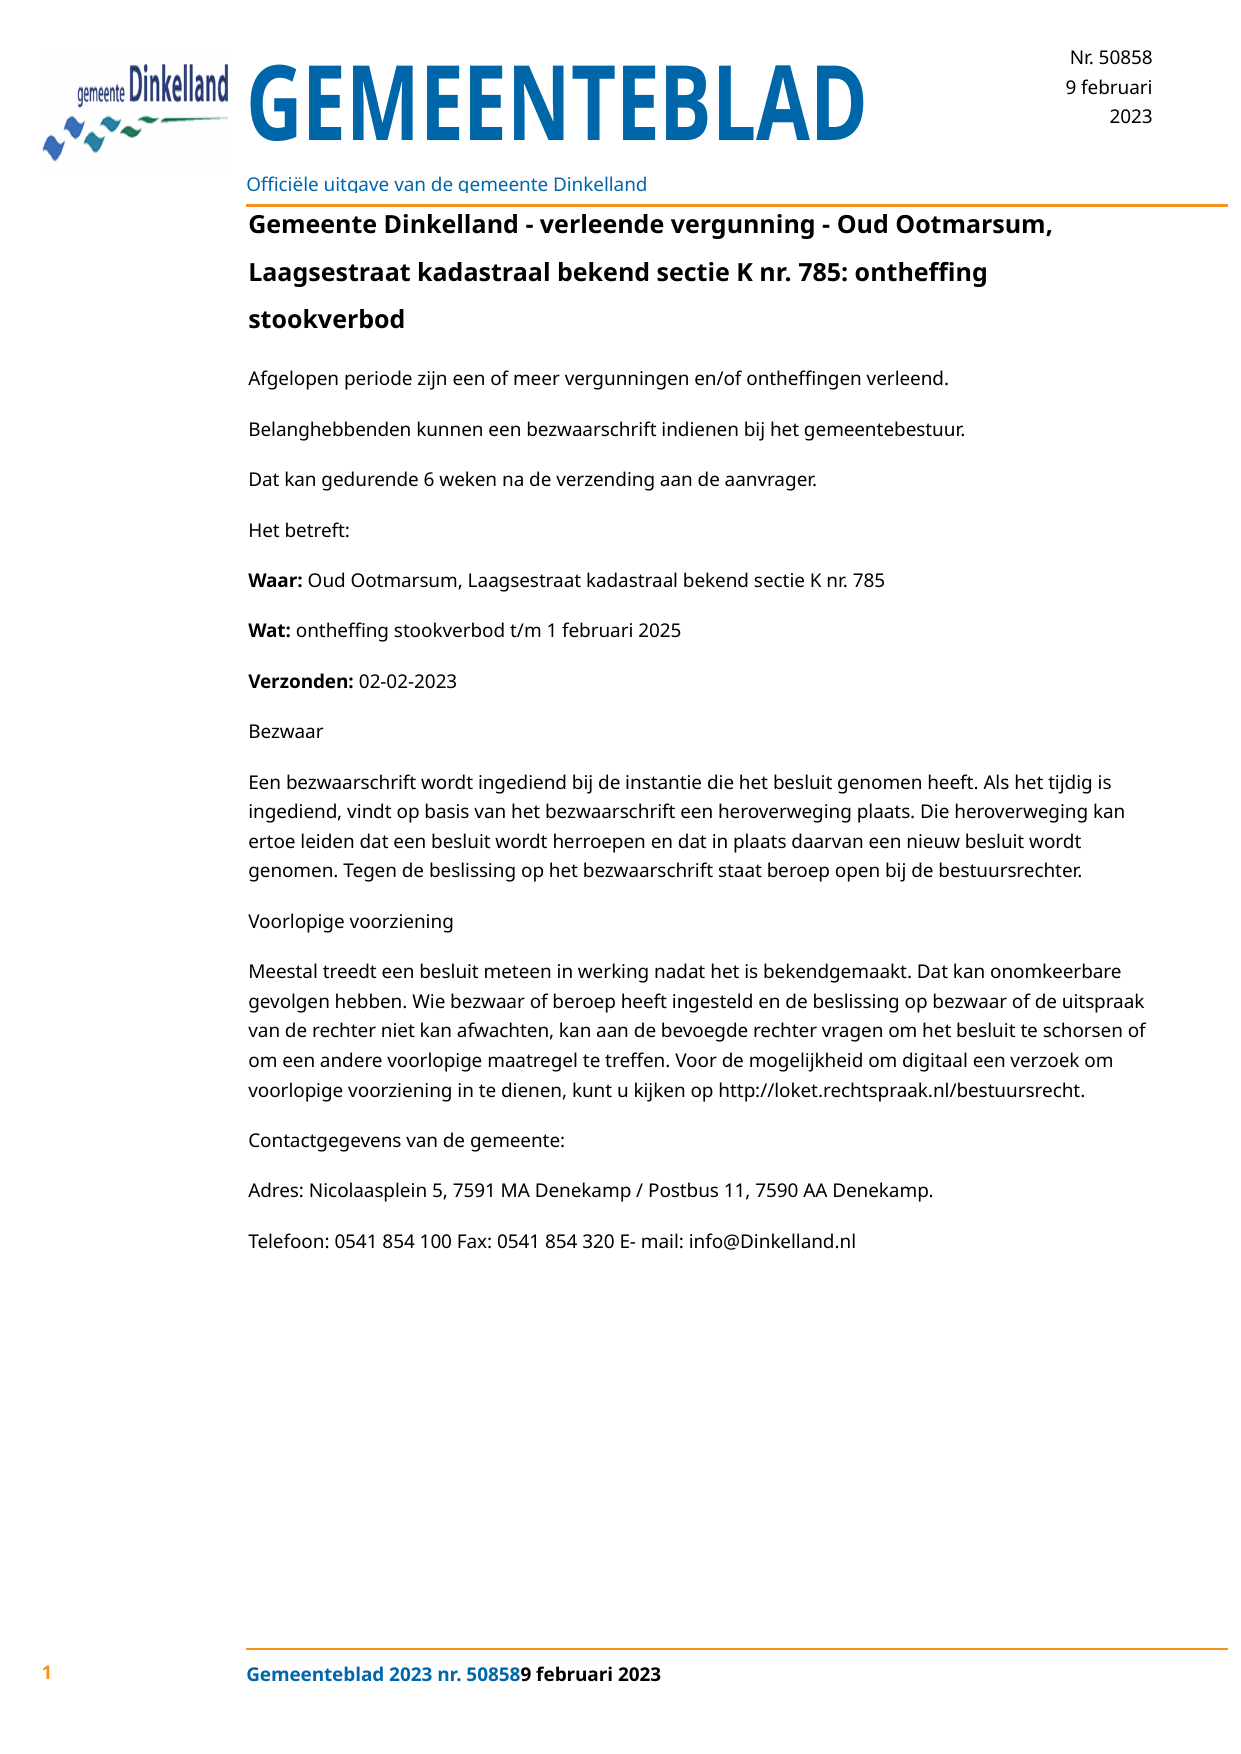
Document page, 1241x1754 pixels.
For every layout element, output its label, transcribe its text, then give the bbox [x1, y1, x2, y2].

text Waar: Oud Ootmarsum, Laagsestraat kadastraal bekend sectie K nr. 785 [248, 567, 1152, 593]
text Contactgegevens van de gemeente: [248, 1127, 1152, 1153]
text Adres: Nicolaasplein 5, 7591 MA Denekamp / Postbus 11, 7590 AA Denekamp. [248, 1178, 1152, 1203]
text Telefoon: 0541 854 100 Fax: 0541 854 320 E- mail: info@Dinkelland.nl [248, 1228, 1152, 1254]
text Wat: ontheffing stookverbod t/m 1 februari 2025 [248, 618, 1152, 643]
text Gemeente Dinkelland - verleende vergunning - Oud Ootmarsum, Laagsestraat kadastraal bekend sectie K nr. 785: ontheffing stookverbod [248, 207, 1152, 336]
text Voorlopige voorziening [248, 908, 1152, 934]
text Het betreft: [248, 517, 1152, 542]
text Afgelopen periode zijn een of meer vergunningen en/of ontheffingen verleend. [248, 366, 1152, 391]
text Meestal treedt een besluit meteen in werking nadat het is bekendgemaakt. Dat kan onomkeerbare gevolgen hebben. Wie bezwaar of beroep heeft ingesteld en de beslissing op bezwaar of de uitspraak van de rechter niet kan afwachten, kan aan de bevoegde rechter vragen om het besluit te schorsen of om een andere voorlopige maatregel te treffen. Voor de mogelijkheid om digitaal een verzoek om voorlopige voorziening in te dienen, kunt u kijken op http://loket.rechtspraak.nl/bestuursrecht. [248, 958, 1152, 1102]
picture [41, 47, 231, 172]
text Bezwaar [248, 718, 1152, 744]
text Een bezwaarschrift wordt ingediend bij de instantie die het besluit genomen heeft. Als het tijdig is ingediend, vindt op basis van het bezwaarschrift een heroverweging plaats. Die heroverweging kan ertoe leiden dat een besluit wordt herroepen en dat in plaats daarvan een nieuw besluit wordt genomen. Tegen de beslissing op het bezwaarschrift staat beroep open bij de bestuursrechter. [248, 769, 1152, 883]
text Dat kan gedurende 6 weken na de verzending aan de aanvrager. [248, 466, 1152, 492]
text Verzonden: 02-02-2023 [248, 668, 1152, 694]
text Belanghebbenden kunnen een bezwaarschrift indienen bij het gemeentebestuur. [248, 416, 1152, 442]
